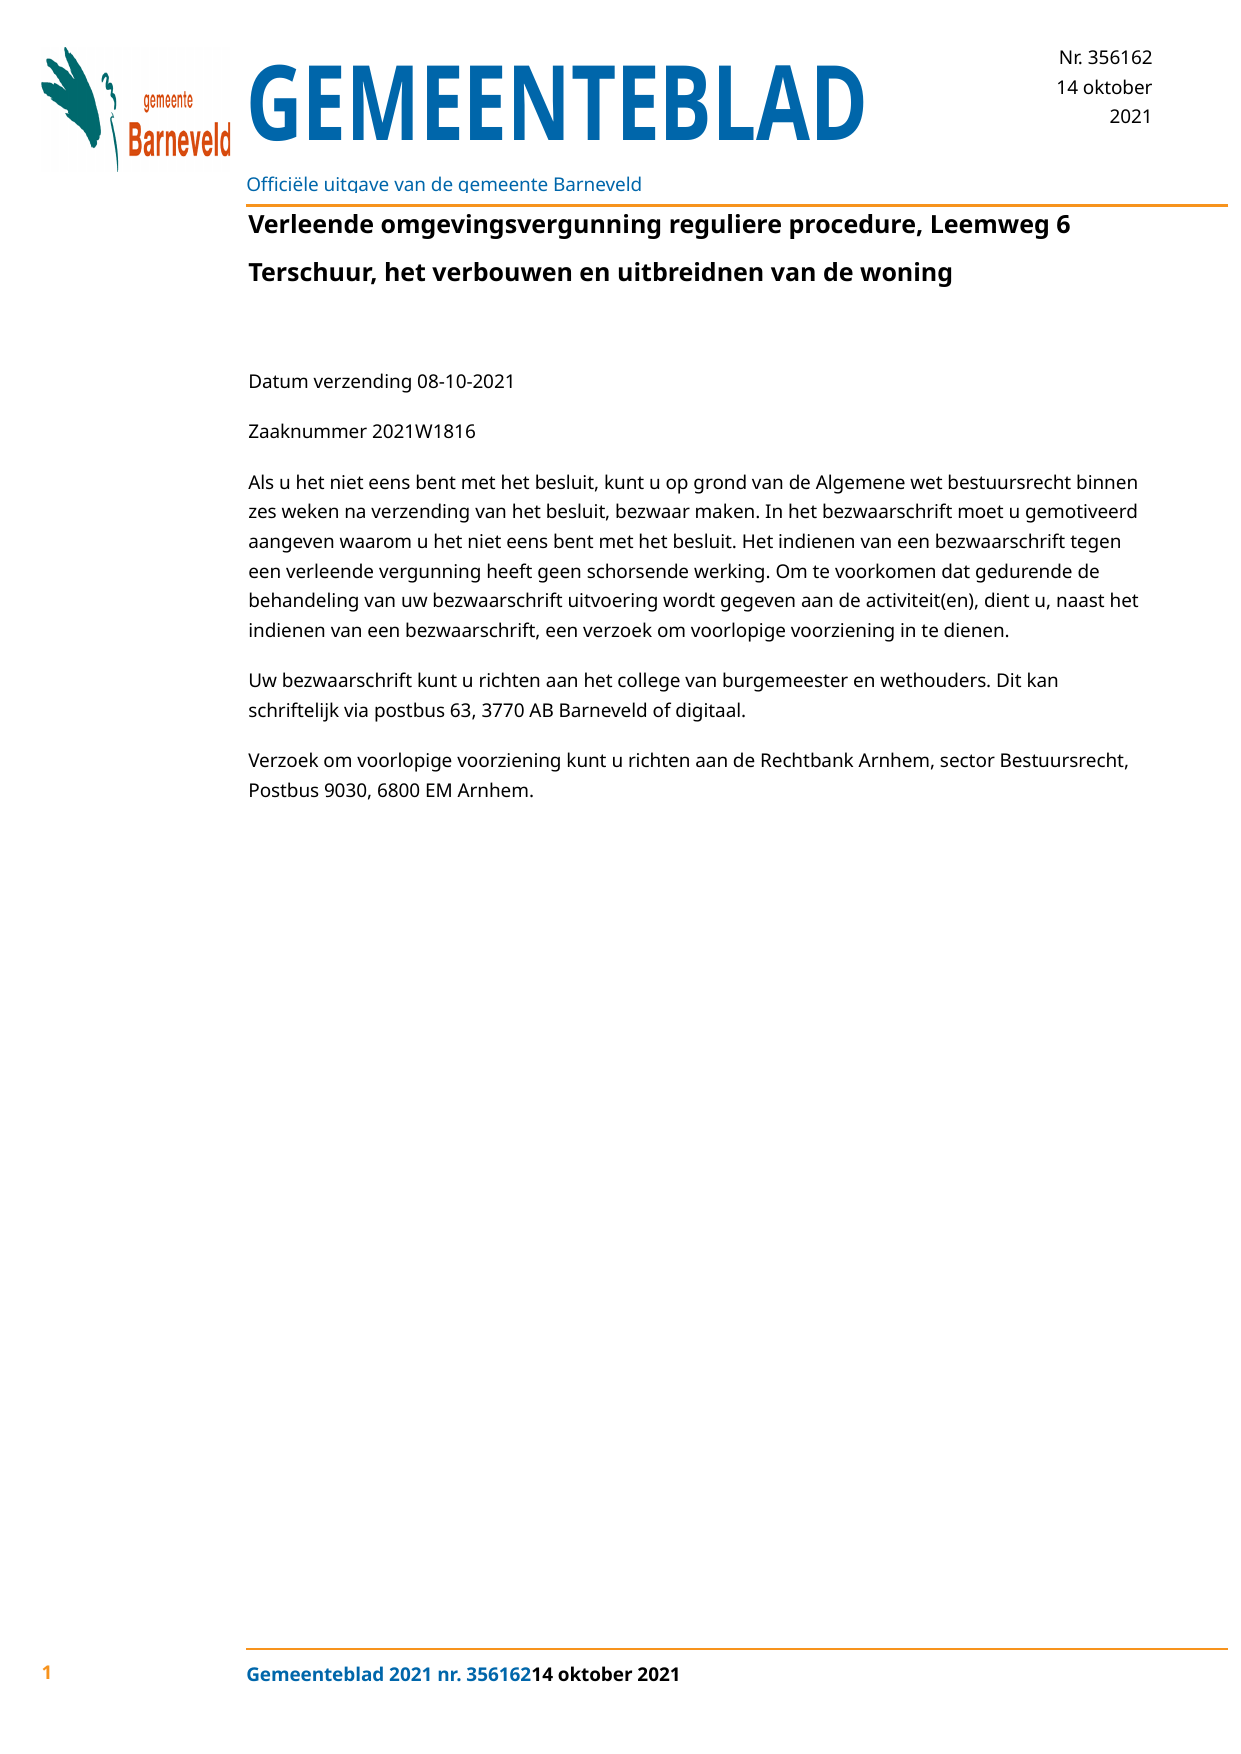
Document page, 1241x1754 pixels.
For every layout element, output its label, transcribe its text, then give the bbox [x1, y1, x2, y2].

text Datum verzending 08-10-2021 [248, 368, 1152, 394]
text Verzoek om voorlopige voorziening kunt u richten aan de Rechtbank Arnhem, sector Bestuursrecht, Postbus 9030, 6800 EM Arnhem. [248, 747, 1152, 803]
text Als u het niet eens bent met het besluit, kunt u op grond van de Algemene wet bestuursrecht binnen zes weken na verzending van het besluit, bezwaar maken. In het bezwaarschrift moet u gemotiveerd aangeven waarom u het niet eens bent met het besluit. Het indienen van een bezwaarschrift tegen een verleende vergunning heeft geen schorsende werking. Om te voorkomen dat gedurende de behandeling van uw bezwaarschrift uitvoering wordt gegeven aan de activiteit(en), dient u, naast het indienen van een bezwaarschrift, een verzoek om voorlopige voorziening in te dienen. [248, 469, 1152, 643]
text Uw bezwaarschrift kunt u richten aan het college van burgemeester en wethouders. Dit kan schriftelijk via postbus 63, 3770 AB Barneveld of digitaal. [248, 667, 1152, 723]
text Verleende omgevingsvergunning reguliere procedure, Leemweg 6 Terschuur, het verbouwen en uitbreidnen van de woning [248, 207, 1152, 288]
text Zaaknummer 2021W1816 [248, 419, 1152, 444]
picture [41, 47, 231, 172]
